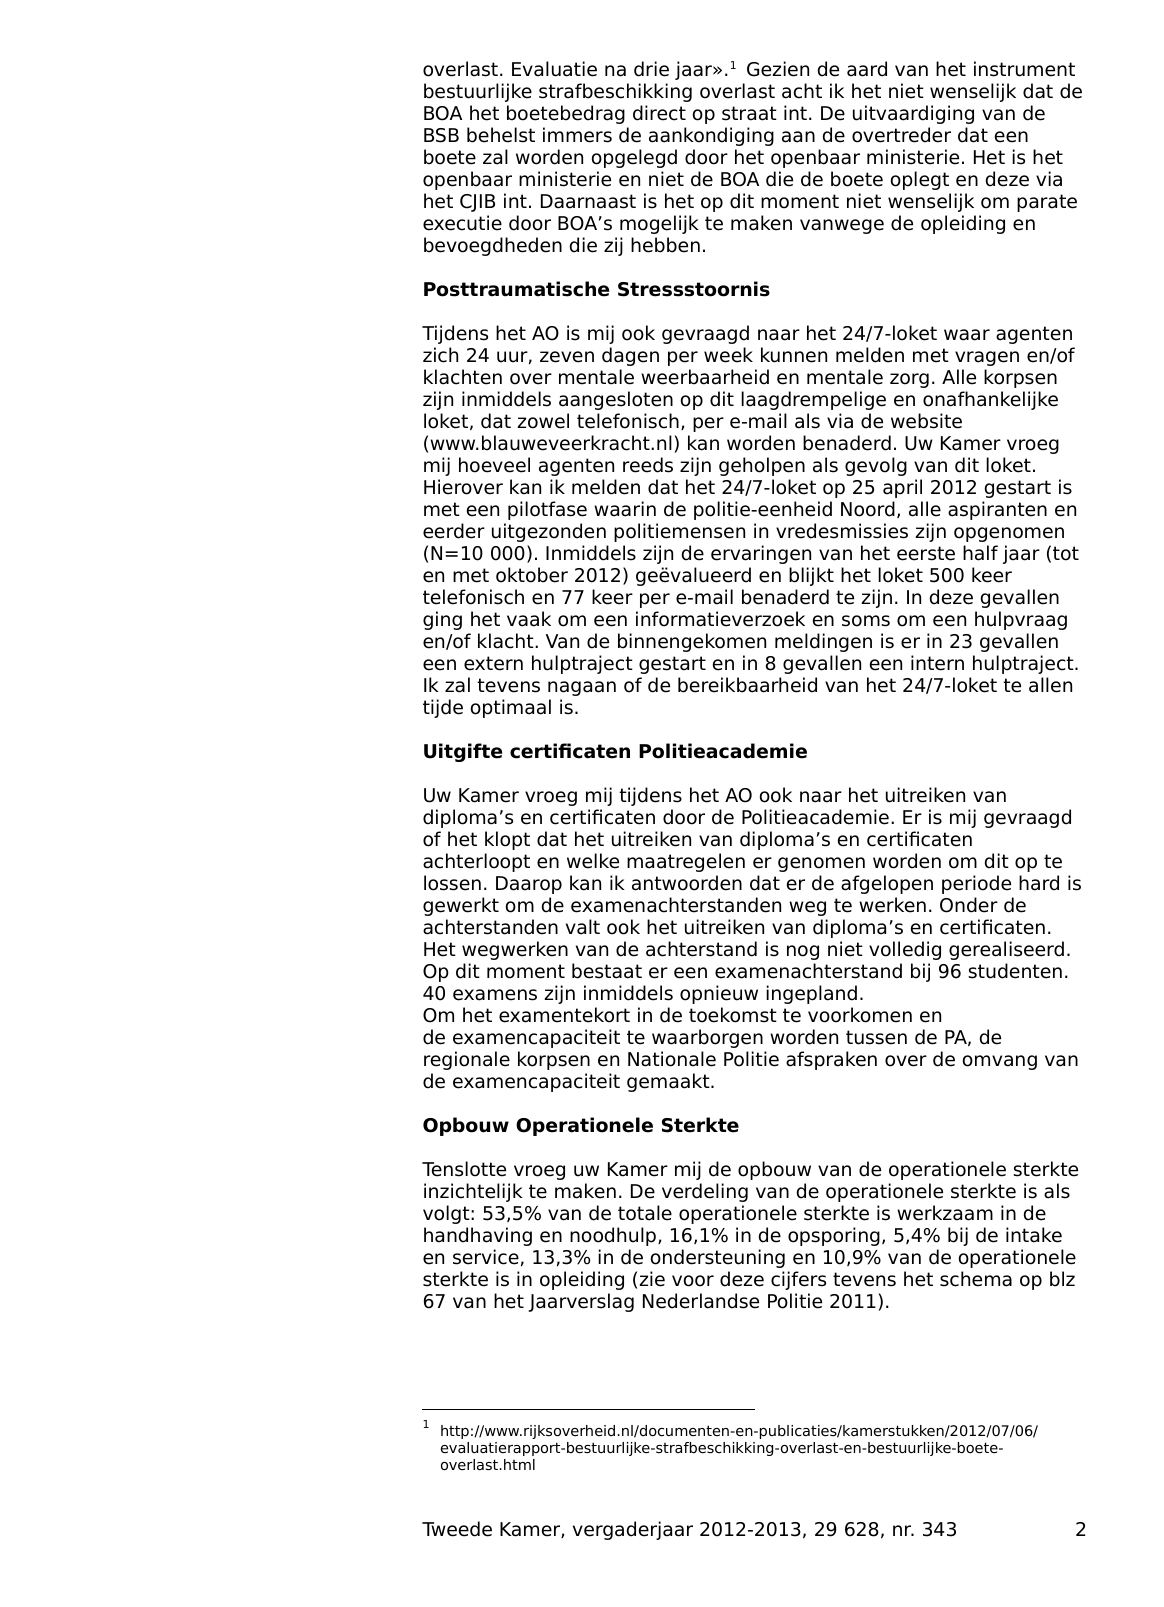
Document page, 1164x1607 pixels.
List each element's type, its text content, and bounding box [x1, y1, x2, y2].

text overlast. Evaluatie na drie jaar». Gezien de aard van het instrument bestuurlijke strafbeschikking overlast acht ik het niet wenselijk dat de BOA het boetebedrag direct op straat int. De uitvaardiging van de BSB behelst immers de aankondiging aan de overtreder dat een boete zal worden opgelegd door het openbaar ministerie. Het is het openbaar ministerie en niet de BOA die de boete oplegt en deze via het CJIB int. Daarnaast is het op dit moment niet wenselijk om parate executie door BOA’s mogelijk te maken vanwege de opleiding en bevoegdheden die zij hebben. [422, 59, 1087, 257]
text Ik zal tevens nagaan of de bereikbaarheid van het 24/7-loket te allen tijde optimaal is. [422, 675, 1087, 719]
subtitle Posttraumatische Stressstoornis [422, 279, 1087, 301]
text http://www.rijksoverheid.nl/documenten-en-publicaties/kamerstukken/2012/07/06/evaluatierapport-bestuurlijke-strafbeschikking-overlast-en-bestuurlijke-boete-overlast.html [422, 1418, 1087, 1474]
subtitle Opbouw Operationele Sterkte [422, 1115, 1087, 1137]
text Om het examentekort in de toekomst te voorkomen en de examencapaciteit te waarborgen worden tussen de PA, de regionale korpsen en Nationale Politie afspraken over de omvang van de examencapaciteit gemaakt. [422, 1005, 1087, 1093]
text Uw Kamer vroeg mij tijdens het AO ook naar het uitreiken van diploma’s en certificaten door de Politieacademie. Er is mij gevraagd of het klopt dat het uitreiken van diploma’s en certificaten achterloopt en welke maatregelen er genomen worden om dit op te lossen. Daarop kan ik antwoorden dat er de afgelopen periode hard is gewerkt om de examenachterstanden weg te werken. Onder de achterstanden valt ook het uitreiken van diploma’s en certificaten. Het wegwerken van de achterstand is nog niet volledig gerealiseerd. Op dit moment bestaat er een examenachterstand bij 96 studenten. 40 examens zijn inmiddels opnieuw ingepland. [422, 785, 1087, 1005]
subtitle Uitgifte certificaten Politieacademie [422, 741, 1087, 763]
text Tijdens het AO is mij ook gevraagd naar het 24/7-loket waar agenten zich 24 uur, zeven dagen per week kunnen melden met vragen en/of klachten over mentale weerbaarheid en mentale zorg. Alle korpsen zijn inmiddels aangesloten op dit laagdrempelige en onafhankelijke loket, dat zowel telefonisch, per e-mail als via de website (www.blauweveerkracht.nl) kan worden benaderd. Uw Kamer vroeg mij hoeveel agenten reeds zijn geholpen als gevolg van dit loket. Hierover kan ik melden dat het 24/7-loket op 25 april 2012 gestart is met een pilotfase waarin de politie-eenheid Noord, alle aspiranten en eerder uitgezonden politiemensen in vredesmissies zijn opgenomen (N=10 000). Inmiddels zijn de ervaringen van het eerste half jaar (tot en met oktober 2012) geëvalueerd en blijkt het loket 500 keer telefonisch en 77 keer per e-mail benaderd te zijn. In deze gevallen ging het vaak om een informatieverzoek en soms om een hulpvraag en/of klacht. Van de binnengekomen meldingen is er in 23 gevallen een extern hulptraject gestart en in 8 gevallen een intern hulptraject. [422, 323, 1087, 675]
text Tenslotte vroeg uw Kamer mij de opbouw van de operationele sterkte inzichtelijk te maken. De verdeling van de operationele sterkte is als volgt: 53,5% van de totale operationele sterkte is werkzaam in de handhaving en noodhulp, 16,1% in de opsporing, 5,4% bij de intake en service, 13,3% in de ondersteuning en 10,9% van de operationele sterkte is in opleiding (zie voor deze cijfers tevens het schema op blz 67 van het Jaarverslag Nederlandse Politie 2011). [422, 1159, 1087, 1313]
